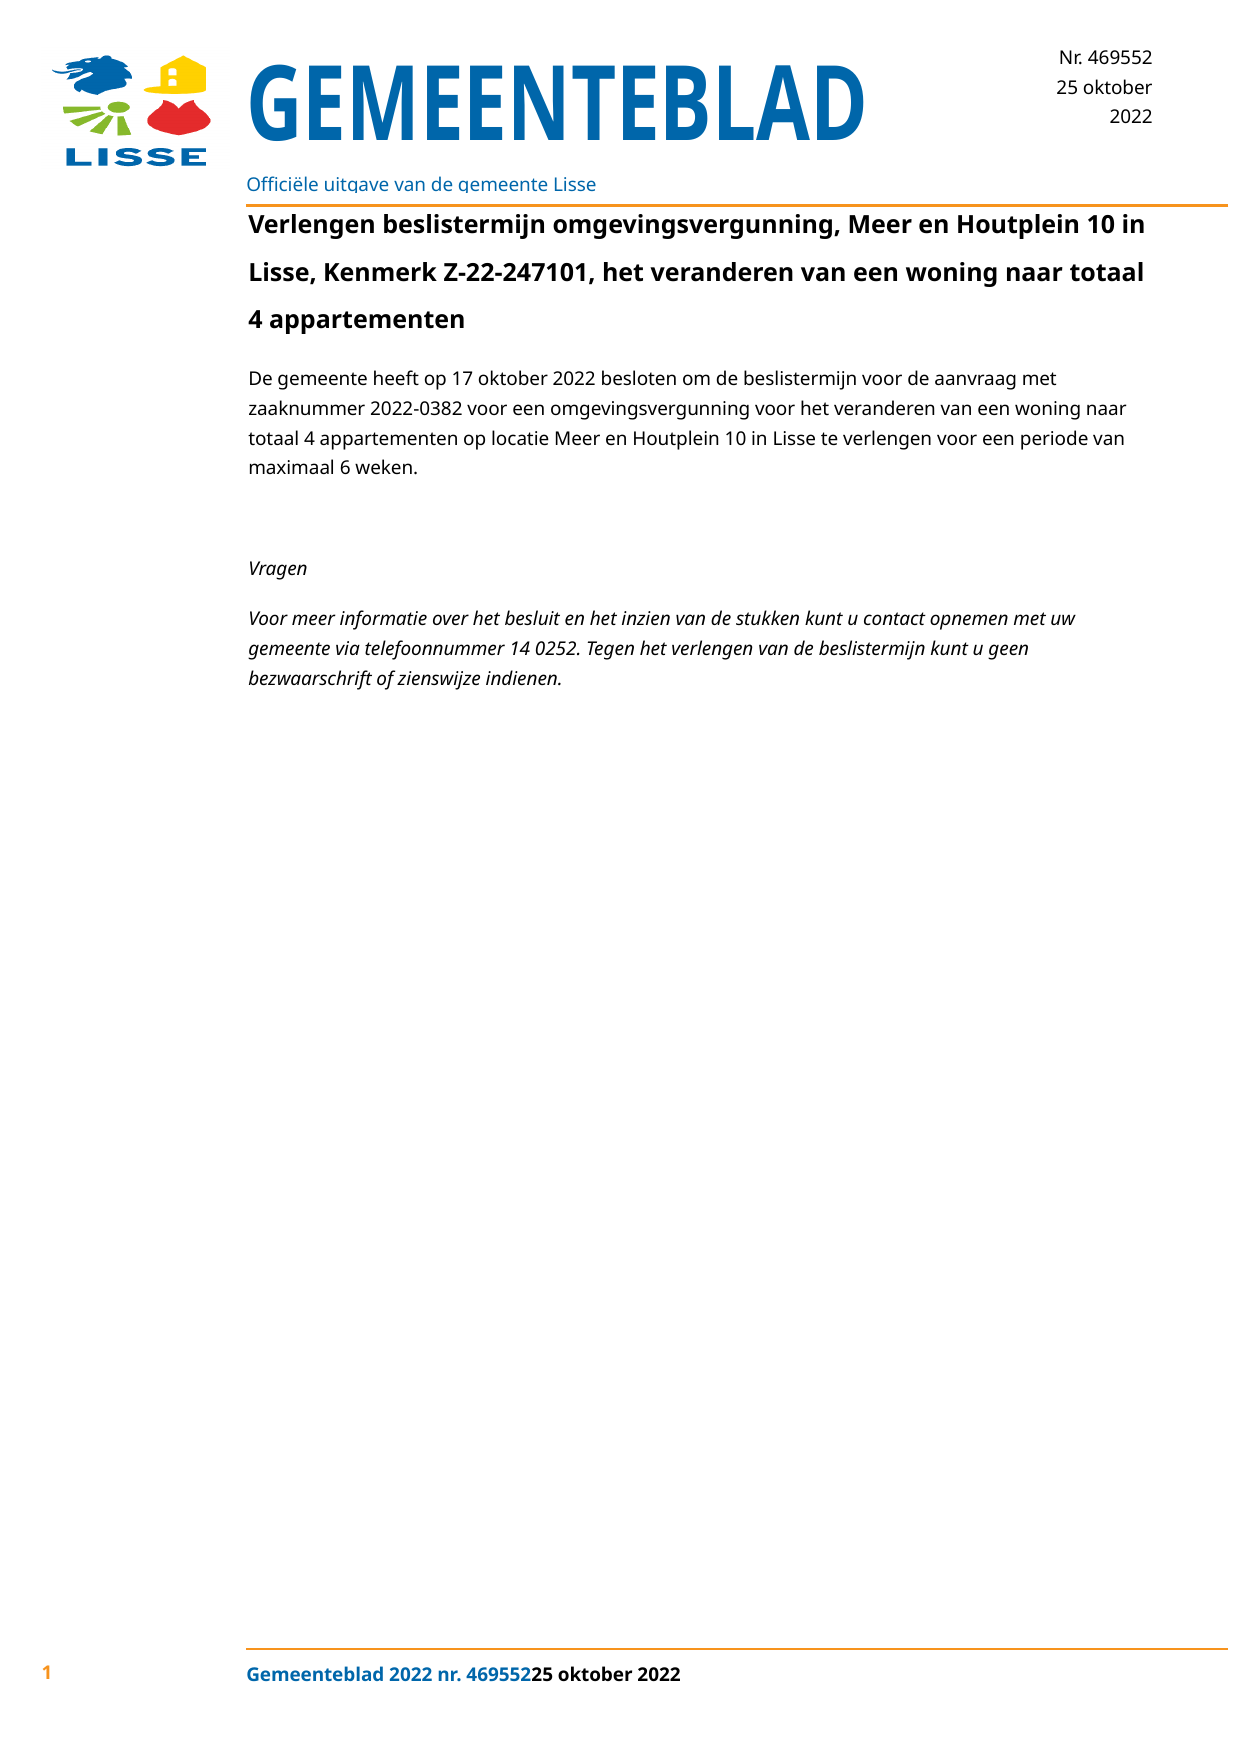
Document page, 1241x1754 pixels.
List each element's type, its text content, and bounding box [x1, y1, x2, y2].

text Vragen [248, 555, 1152, 581]
text Verlengen beslistermijn omgevingsvergunning, Meer en Houtplein 10 in Lisse, Kenmerk Z-22-247101, het veranderen van een woning naar totaal 4 appartementen [248, 207, 1152, 336]
text De gemeente heeft op 17 oktober 2022 besloten om de beslistermijn voor de aanvraag met zaaknummer 2022-0382 voor een omgevingsvergunning voor het veranderen van een woning naar totaal 4 appartementen op locatie Meer en Houtplein 10 in Lisse te verlengen voor een periode van maximaal 6 weken. [248, 366, 1152, 480]
text Voor meer informatie over het besluit en het inzien van de stukken kunt u contact opnemen met uw gemeente via telefoonnummer 14 0252. Tegen het verlengen van de beslistermijn kunt u geen bezwaarschrift of zienswijze indienen. [248, 606, 1152, 690]
picture [41, 47, 231, 172]
